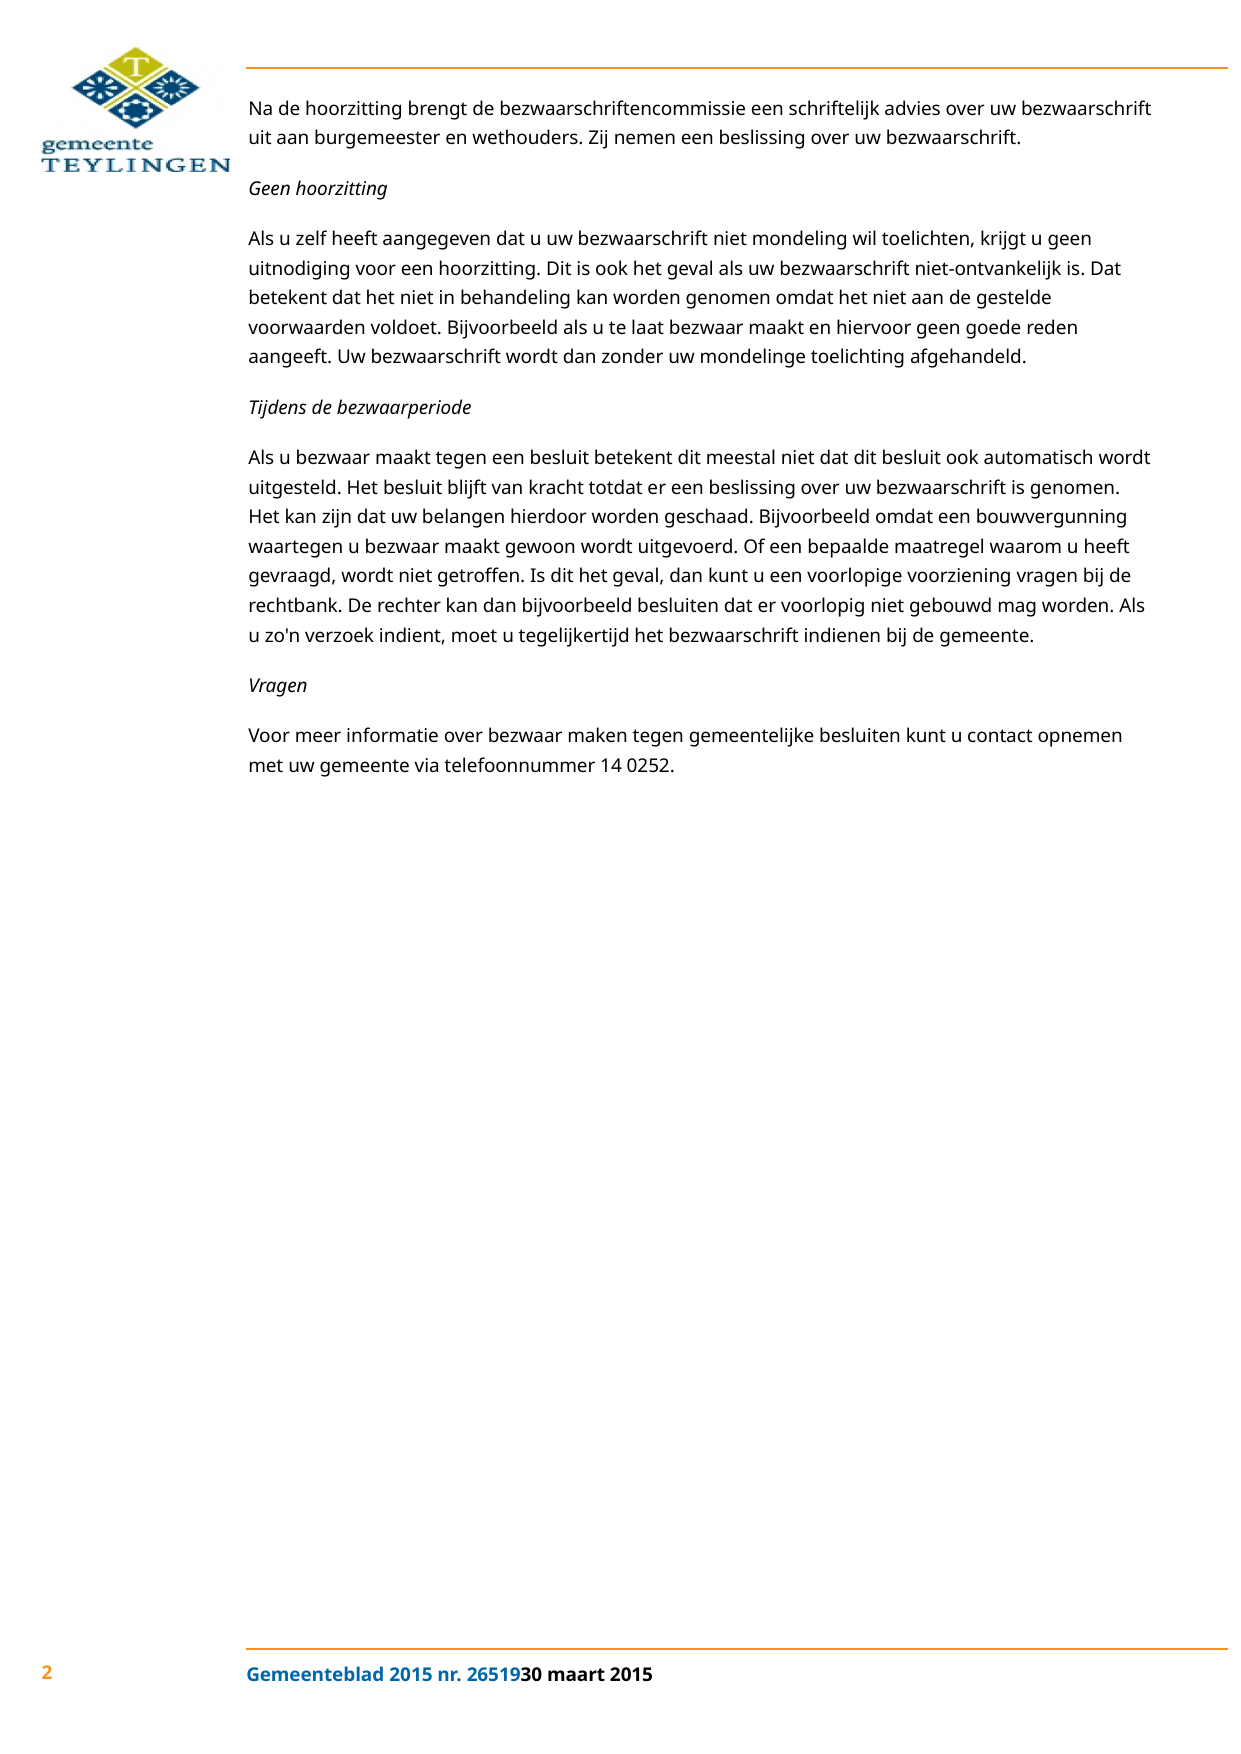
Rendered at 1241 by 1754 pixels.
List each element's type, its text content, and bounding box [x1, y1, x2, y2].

text Geen hoorzitting [248, 175, 1152, 201]
picture [41, 47, 231, 172]
text Na de hoorzitting brengt de bezwaarschriftencommissie een schriftelijk advies over uw bezwaarschrift uit aan burgemeester en wethouders. Zij nemen een beslissing over uw bezwaarschrift. [248, 95, 1152, 150]
text Als u bezwaar maakt tegen een besluit betekent dit meestal niet dat dit besluit ook automatisch wordt uitgesteld. Het besluit blijft van kracht totdat er een beslissing over uw bezwaarschrift is genomen. Het kan zijn dat uw belangen hierdoor worden geschaad. Bijvoorbeeld omdat een bouwvergunning waartegen u bezwaar maakt gewoon wordt uitgevoerd. Of een bepaalde maatregel waarom u heeft gevraagd, wordt niet getroffen. Is dit het geval, dan kunt u een voorlopige voorziening vragen bij de rechtbank. De rechter kan dan bijvoorbeeld besluiten dat er voorlopig niet gebouwd mag worden. Als u zo'n verzoek indient, moet u tegelijkertijd het bezwaarschrift indienen bij de gemeente. [248, 444, 1152, 648]
text Vragen [248, 672, 1152, 698]
text Voor meer informatie over bezwaar maken tegen gemeentelijke besluiten kunt u contact opnemen met uw gemeente via telefoonnummer 14 0252. [248, 723, 1152, 778]
text Tijdens de bezwaarperiode [248, 394, 1152, 420]
text Als u zelf heeft aangegeven dat u uw bezwaarschrift niet mondeling wil toelichten, krijgt u geen uitnodiging voor een hoorzitting. Dit is ook het geval als uw bezwaarschrift niet-ontvankelijk is. Dat betekent dat het niet in behandeling kan worden genomen omdat het niet aan de gestelde voorwaarden voldoet. Bijvoorbeeld als u te laat bezwaar maakt en hiervoor geen goede reden aangeeft. Uw bezwaarschrift wordt dan zonder uw mondelinge toelichting afgehandeld. [248, 225, 1152, 369]
